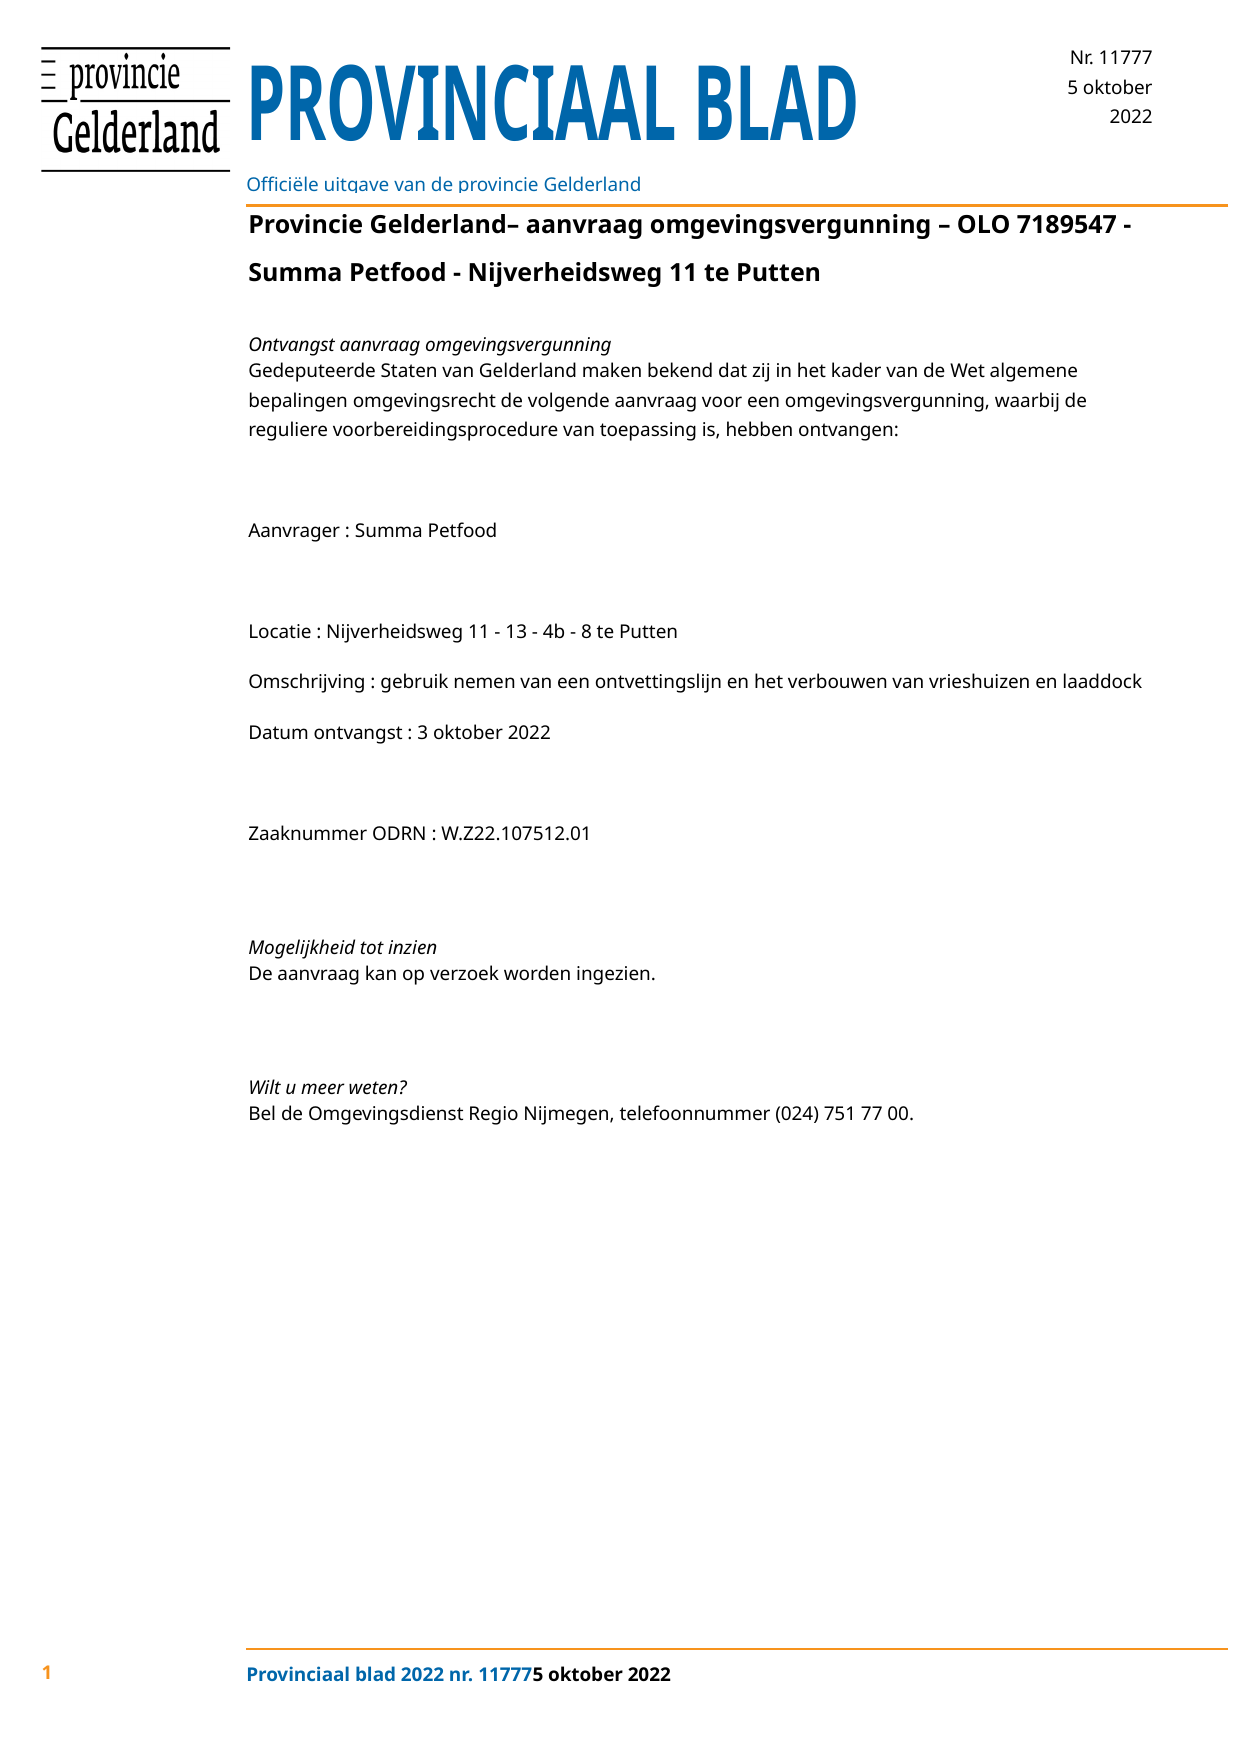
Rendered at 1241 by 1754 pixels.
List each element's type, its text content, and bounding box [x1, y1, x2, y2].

text Gedeputeerde Staten van Gelderland maken bekend dat zij in het kader van de Wet algemene bepalingen omgevingsrecht de volgende aanvraag voor een omgevingsvergunning, waarbij de reguliere voorbereidingsprocedure van toepassing is, hebben ontvangen: [248, 357, 1152, 442]
text Omschrijving : gebruik nemen van een ontvettingslijn en het verbouwen van vrieshuizen en laaddock [248, 668, 1152, 694]
text Datum ontvangst : 3 oktober 2022 [248, 719, 1152, 744]
text Provincie Gelderland– aanvraag omgevingsvergunning – OLO 7189547 - Summa Petfood - Nijverheidsweg 11 te Putten [248, 207, 1152, 288]
picture [41, 47, 231, 172]
text Wilt u meer weten? [248, 1074, 1152, 1100]
text Locatie : Nijverheidsweg 11 - 13 - 4b - 8 te Putten [248, 618, 1152, 644]
text Mogelijkheid tot inzien [248, 934, 1152, 960]
text Zaaknummer ODRN : W.Z22.107512.01 [248, 820, 1152, 845]
text Ontvangst aanvraag omgevingsvergunning [248, 331, 1152, 357]
text Aanvrager : Summa Petfood [248, 517, 1152, 543]
text De aanvraag kan op verzoek worden ingezien. [248, 960, 1152, 986]
text Bel de Omgevingsdienst Regio Nijmegen, telefoonnummer (024) 751 77 00. [248, 1100, 1152, 1126]
